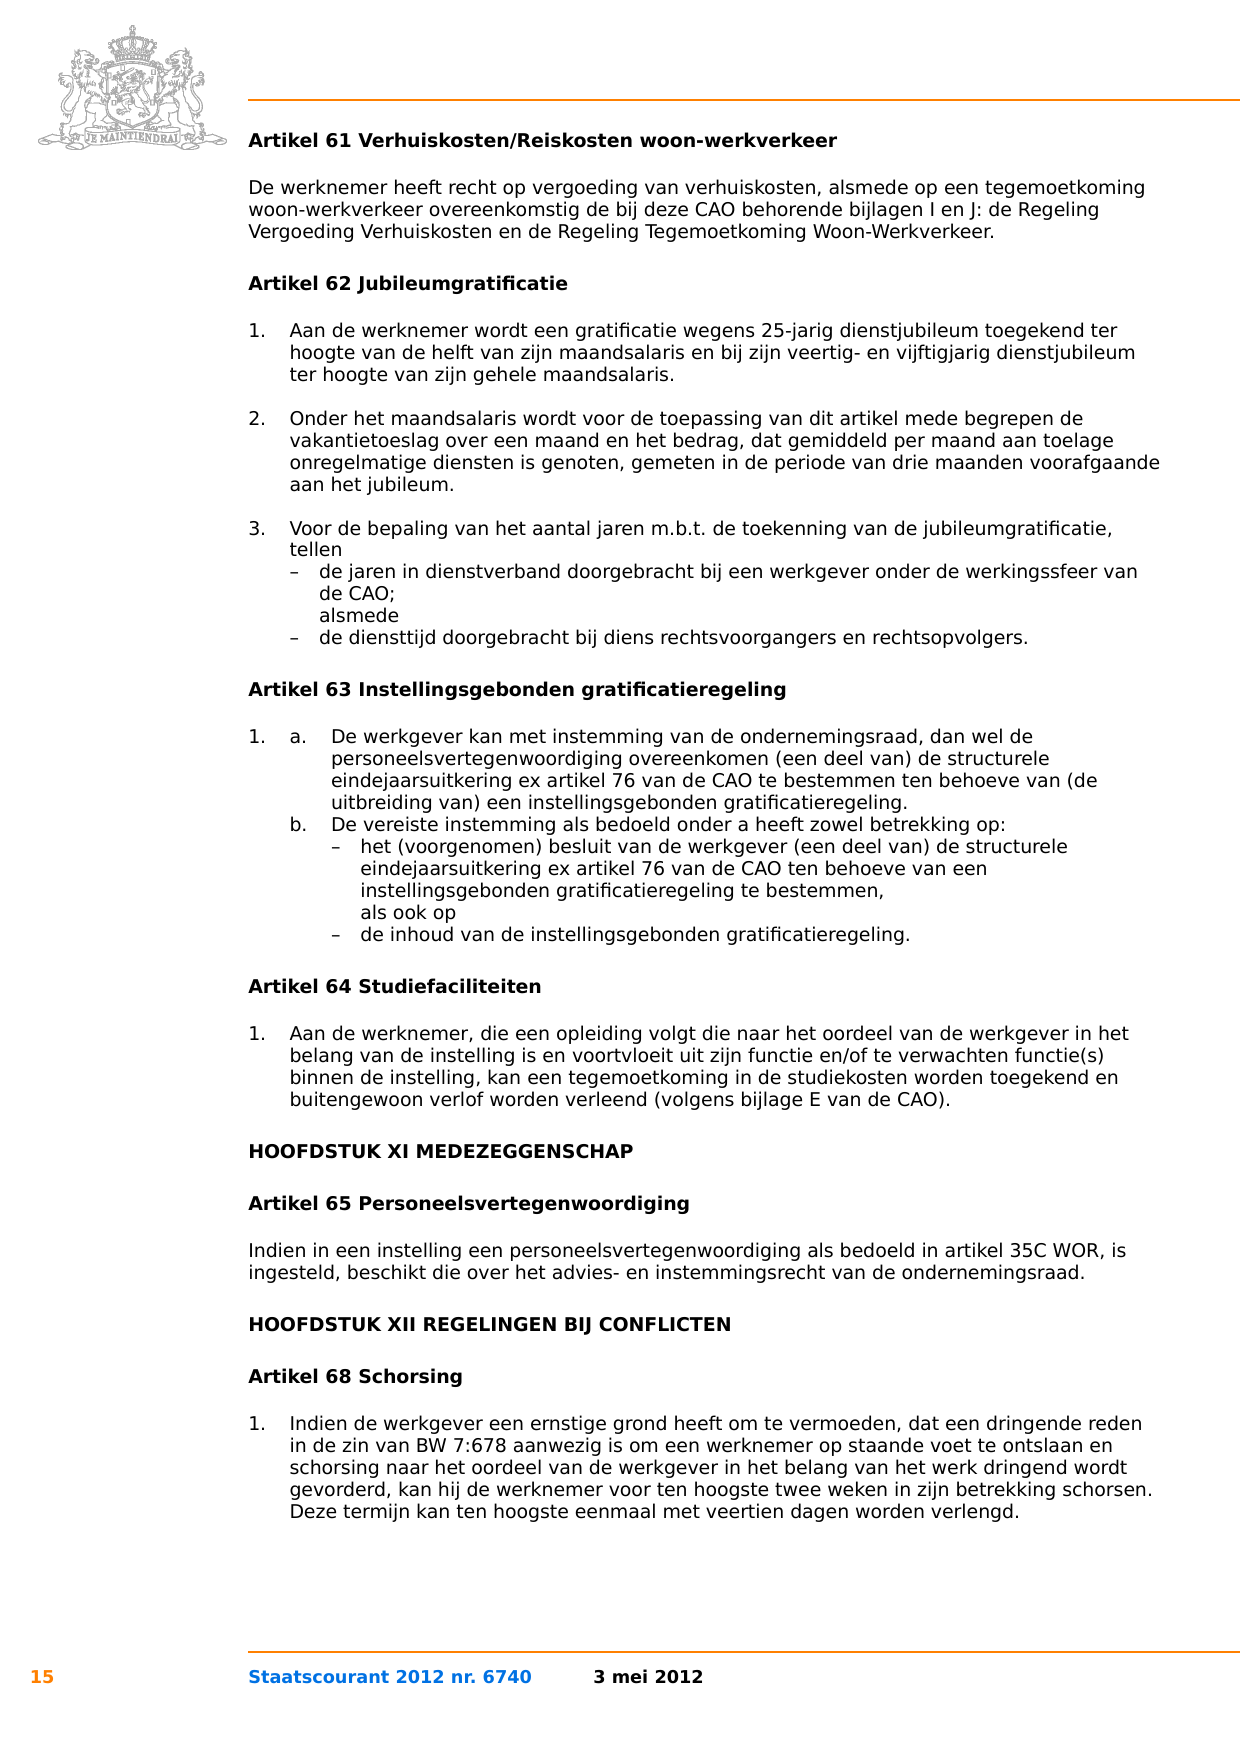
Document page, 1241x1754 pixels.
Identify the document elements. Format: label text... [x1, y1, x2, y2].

text – de diensttijd doorgebracht bij diens rechtsvoorgangers en rechtsopvolgers. [289, 627, 1163, 649]
text 1. Indien de werkgever een ernstige grond heeft om te vermoeden, dat een dringende reden in de zin van BW 7:678 aanwezig is om een werknemer op staande voet te ontslaan en schorsing naar het oordeel van de werkgever in het belang van het werk dringend wordt gevorderd, kan hij de werknemer voor ten hoogste twee weken in zijn betrekking schorsen. Deze termijn kan ten hoogste eenmaal met veertien dagen worden verlengd. [248, 1413, 1163, 1523]
subtitle HOOFDSTUK XII REGELINGEN BIJ CONFLICTEN [248, 1314, 1163, 1336]
text 1. Aan de werknemer, die een opleiding volgt die naar het oordeel van de werkgever in het belang van de instelling is en voortvloeit uit zijn functie en/of te verwachten functie(s) binnen de instelling, kan een tegemoetkoming in de studiekosten worden toegekend en buitengewoon verlof worden verleend (volgens bijlage E van de CAO). [248, 1023, 1163, 1111]
text – het (voorgenomen) besluit van de werkgever (een deel van) de structurele eindejaarsuitkering ex artikel 76 van de CAO ten behoeve van een instellingsgebonden gratificatieregeling te bestemmen, [331, 836, 1163, 902]
subtitle Artikel 62 Jubileumgratificatie [248, 273, 1163, 295]
text – de jaren in dienstverband doorgebracht bij een werkgever onder de werkingssfeer van de CAO; [289, 561, 1163, 605]
subtitle HOOFDSTUK XI MEDEZEGGENSCHAP [248, 1141, 1163, 1163]
subtitle Artikel 64 Studiefaciliteiten [248, 976, 1163, 998]
text De werknemer heeft recht op vergoeding van verhuiskosten, alsmede op een tegemoetkoming woon-werkverkeer overeenkomstig de bij deze CAO behorende bijlagen I en J: de Regeling Vergoeding Verhuiskosten en de Regeling Tegemoetkoming Woon-Werkverkeer. [248, 177, 1163, 243]
text b. De vereiste instemming als bedoeld onder a heeft zowel betrekking op: [289, 814, 1163, 836]
text Indien in een instelling een personeelsvertegenwoordiging als bedoeld in artikel 35C WOR, is ingesteld, beschikt die over het advies- en instemmingsrecht van de ondernemingsraad. [248, 1240, 1163, 1284]
text 2. Onder het maandsalaris wordt voor de toepassing van dit artikel mede begrepen de vakantietoeslag over een maand en het bedrag, dat gemiddeld per maand aan toelage onregelmatige diensten is genoten, gemeten in de periode van drie maanden voorafgaande aan het jubileum. [248, 408, 1163, 496]
text 3. Voor de bepaling van het aantal jaren m.b.t. de toekenning van de jubileumgratificatie, tellen [248, 517, 1163, 561]
text – de inhoud van de instellingsgebonden gratificatieregeling. [331, 924, 1163, 946]
text 1. Aan de werknemer wordt een gratificatie wegens 25-jarig dienstjubileum toegekend ter hoogte van de helft van zijn maandsalaris en bij zijn veertig- en vijftigjarig dienstjubileum ter hoogte van zijn gehele maandsalaris. [248, 320, 1163, 386]
subtitle Artikel 65 Personeelsvertegenwoordiging [248, 1193, 1163, 1215]
text alsmede [319, 605, 1163, 627]
subtitle Artikel 61 Verhuiskosten/Reiskosten woon-werkverkeer [248, 130, 1163, 152]
picture [38, 25, 227, 150]
subtitle Artikel 63 Instellingsgebonden gratificatieregeling [248, 679, 1163, 701]
subtitle Artikel 68 Schorsing [248, 1366, 1163, 1388]
text 1. a. De werkgever kan met instemming van de ondernemingsraad, dan wel de personeelsvertegenwoordiging overeenkomen (een deel van) de structurele eindejaarsuitkering ex artikel 76 van de CAO te bestemmen ten behoeve van (de uitbreiding van) een instellingsgebonden gratificatieregeling. [248, 726, 1163, 814]
text als ook op [360, 902, 1163, 924]
